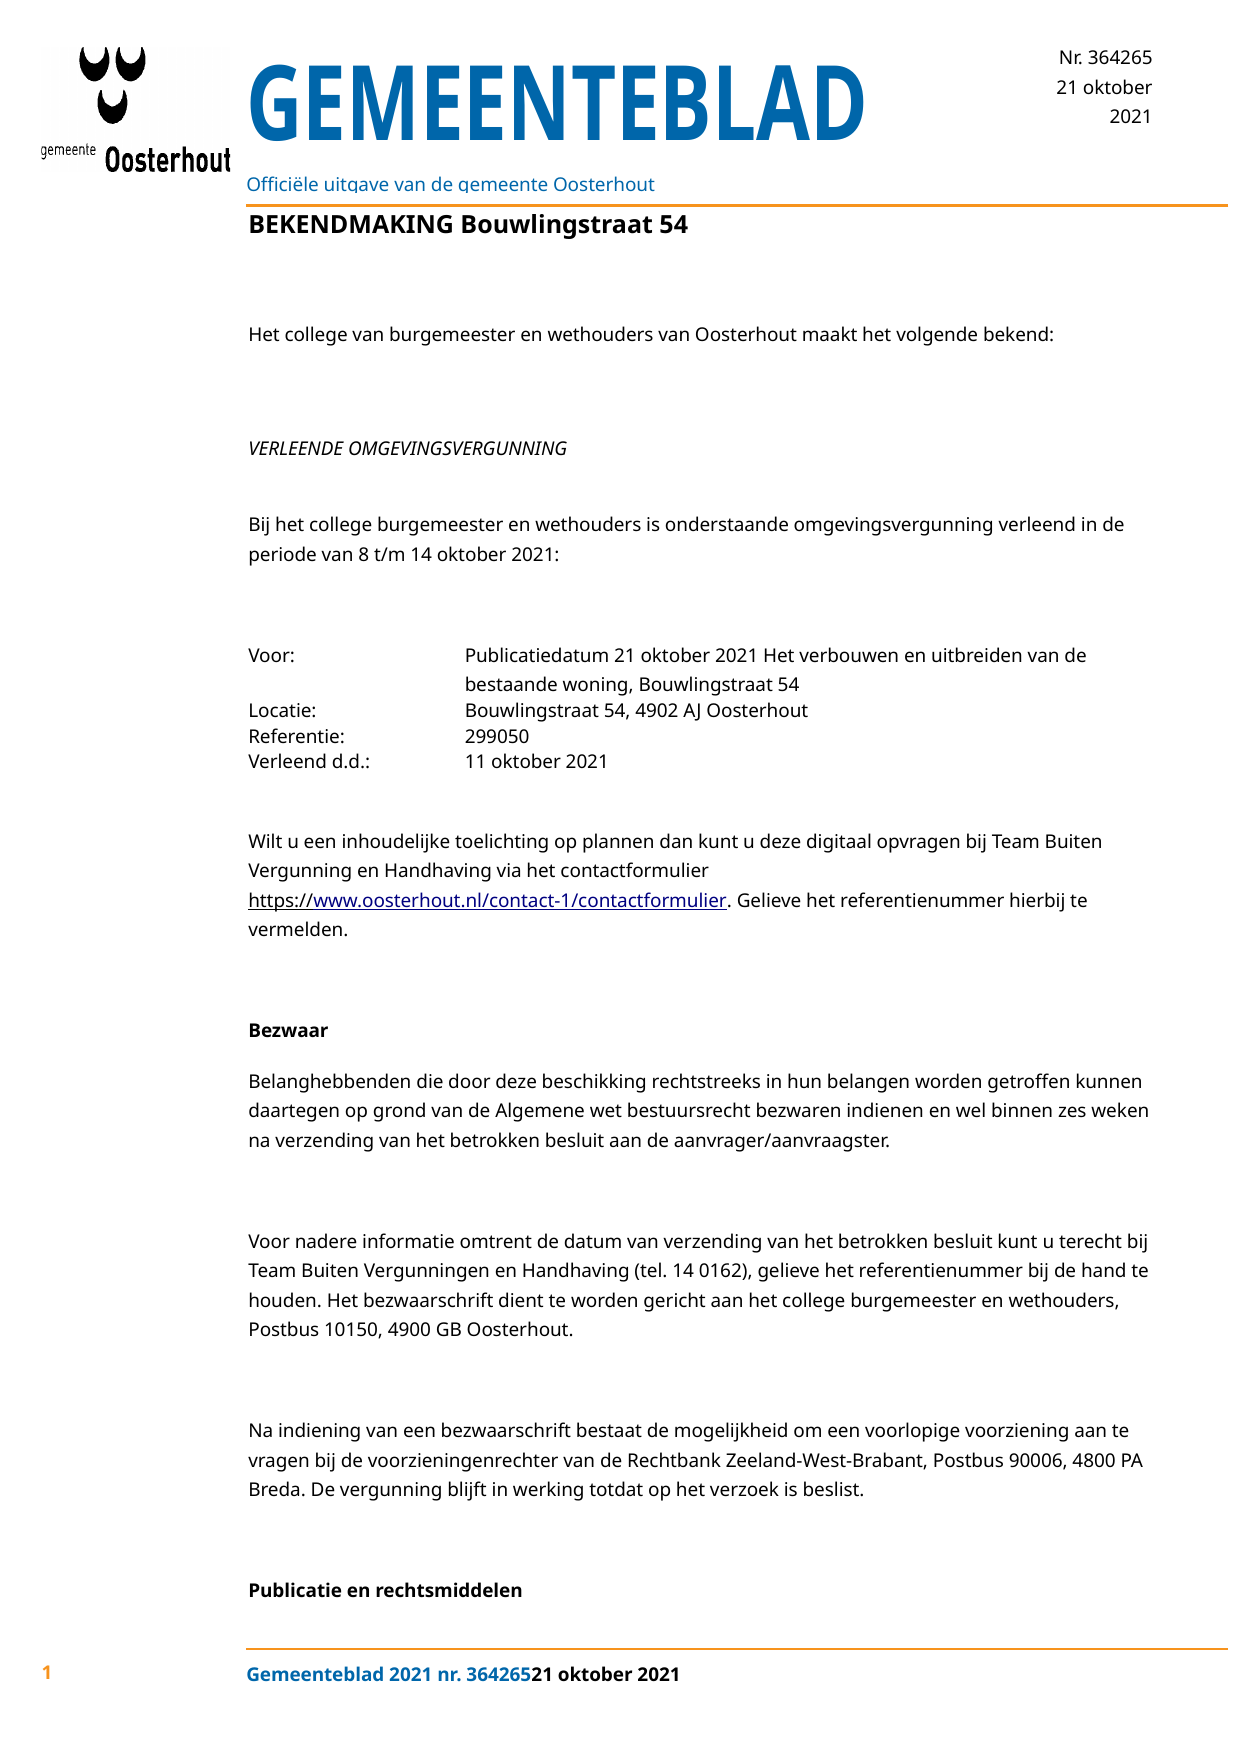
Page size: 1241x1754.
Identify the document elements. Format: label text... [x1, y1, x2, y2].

table_header Publicatiedatum 21 oktober 2021 Het verbouwen en uitbreiden van de bestaande woning, Bouwlingstraat 54 [465, 642, 1152, 697]
text Na indiening van een bezwaarschrift bestaat de mogelijkheid om een voorlopige voorziening aan te vragen bij de voorzieningenrechter van de Rechtbank Zeeland-West-Brabant, Postbus 90006, 4800 PA Breda. De vergunning blijft in werking totdat op het verzoek is beslist. [248, 1417, 1152, 1502]
text BEKENDMAKING Bouwlingstraat 54 [248, 207, 1152, 241]
text Wilt u een inhoudelijke toelichting op plannen dan kunt u deze digitaal opvragen bij Team Buiten Vergunning en Handhaving via het contactformulier https://www.oosterhout.nl/contact-1/contactformulier. Gelieve het referentienummer hierbij te vermelden. [248, 828, 1152, 942]
picture [41, 47, 231, 172]
text VERLEENDE OMGEVINGSVERGUNNING [248, 435, 1152, 461]
text Belanghebbenden die door deze beschikking rechtstreeks in hun belangen worden getroffen kunnen daartegen op grond van de Algemene wet bestuursrecht bezwaren indienen en wel binnen zes weken na verzending van het betrokken besluit aan de aanvrager/aanvraagster. [248, 1068, 1152, 1153]
table_cell Verleend d.d.: [248, 749, 464, 774]
table_cell 299050 [465, 723, 1152, 748]
table_header Voor: [248, 642, 464, 697]
table_cell Referentie: [248, 723, 464, 748]
text Bezwaar [248, 1017, 1152, 1043]
text Het college van burgemeester en wethouders van Oosterhout maakt het volgende bekend: [248, 321, 1152, 346]
table_cell 11 oktober 2021 [465, 749, 1152, 774]
table_cell Bouwlingstraat 54, 4902 AJ Oosterhout [465, 697, 1152, 723]
text Voor nadere informatie omtrent de datum van verzending van het betrokken besluit kunt u terecht bij Team Buiten Vergunningen en Handhaving (tel. 14 0162), gelieve het referentienummer bij de hand te houden. Het bezwaarschrift dient te worden gericht aan het college burgemeester en wethouders, Postbus 10150, 4900 GB Oosterhout. [248, 1228, 1152, 1342]
table_cell Locatie: [248, 697, 464, 723]
text Publicatie en rechtsmiddelen [248, 1577, 1152, 1603]
text Bij het college burgemeester en wethouders is onderstaande omgevingsvergunning verleend in de periode van 8 t/m 14 oktober 2021: [248, 511, 1152, 567]
